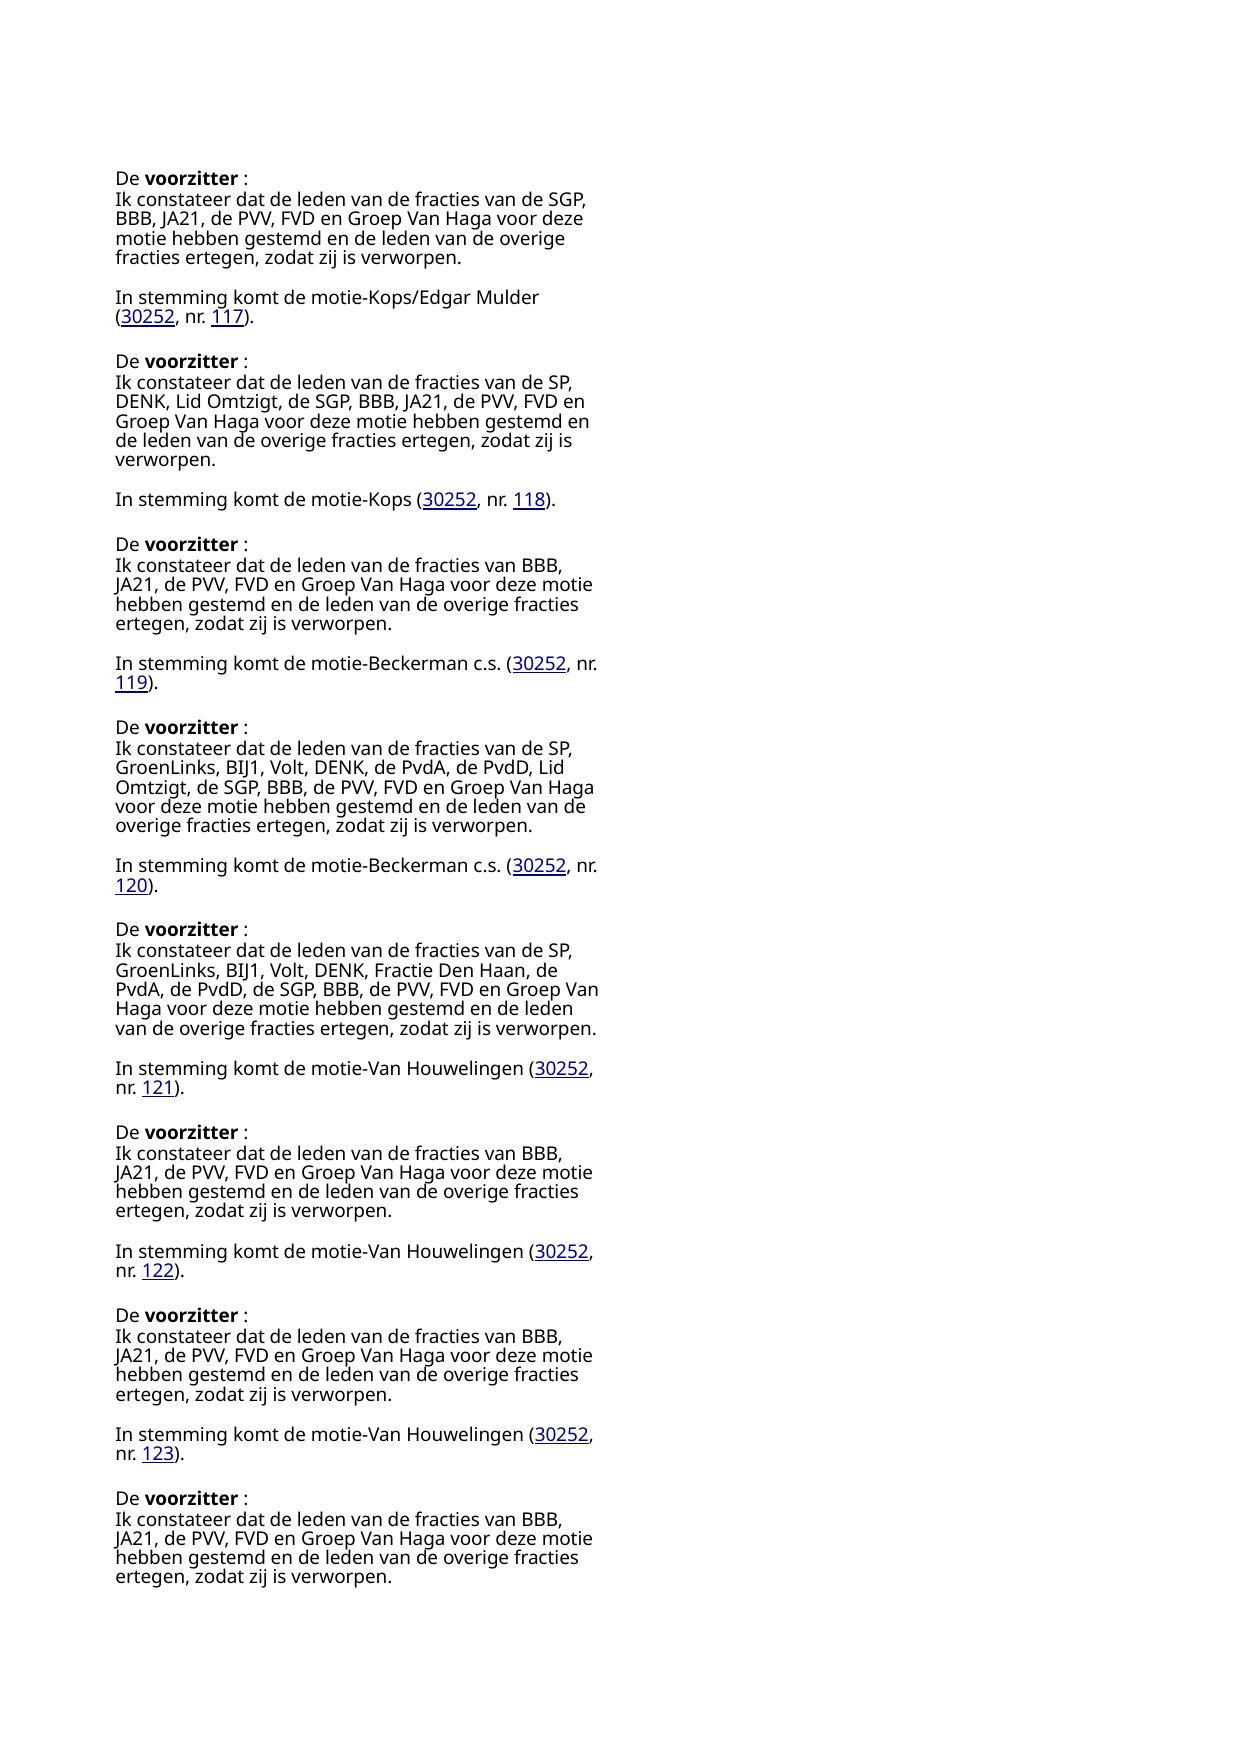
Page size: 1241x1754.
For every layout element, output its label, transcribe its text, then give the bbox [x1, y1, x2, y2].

text Ik constateer dat de leden van de fracties van BBB, JA21, de PVV, FVD en Groep Van Haga voor deze motie hebben gestemd en de leden van de overige fracties ertegen, zodat zij is verworpen. [115, 1511, 605, 1588]
text De voorzitter : [115, 1302, 605, 1328]
text In stemming komt de motie-Beckerman c.s. (30252, nr. 119). [115, 655, 605, 693]
text De voorzitter : [115, 348, 605, 374]
text De voorzitter : [115, 1119, 605, 1145]
text De voorzitter : [115, 1485, 605, 1511]
text In stemming komt de motie-Beckerman c.s. (30252, nr. 120). [115, 857, 605, 896]
text Ik constateer dat de leden van de fracties van BBB, JA21, de PVV, FVD en Groep Van Haga voor deze motie hebben gestemd en de leden van de overige fracties ertegen, zodat zij is verworpen. [115, 1328, 605, 1405]
text De voorzitter : [115, 714, 605, 740]
text Ik constateer dat de leden van de fracties van BBB, JA21, de PVV, FVD en Groep Van Haga voor deze motie hebben gestemd en de leden van de overige fracties ertegen, zodat zij is verworpen. [115, 1145, 605, 1222]
text Ik constateer dat de leden van de fracties van de SP, GroenLinks, BIJ1, Volt, DENK, Fractie Den Haan, de PvdA, de PvdD, de SGP, BBB, de PVV, FVD en Groep Van Haga voor deze motie hebben gestemd en de leden van de overige fracties ertegen, zodat zij is verworpen. [115, 942, 605, 1039]
text In stemming komt de motie-Van Houwelingen (30252, nr. 122). [115, 1243, 605, 1281]
text In stemming komt de motie-Kops (30252, nr. 118). [115, 491, 605, 511]
text De voorzitter : [115, 165, 605, 191]
text Ik constateer dat de leden van de fracties van BBB, JA21, de PVV, FVD en Groep Van Haga voor deze motie hebben gestemd en de leden van de overige fracties ertegen, zodat zij is verworpen. [115, 557, 605, 634]
text De voorzitter : [115, 917, 605, 942]
text De voorzitter : [115, 531, 605, 557]
text Ik constateer dat de leden van de fracties van de SP, DENK, Lid Omtzigt, de SGP, BBB, JA21, de PVV, FVD en Groep Van Haga voor deze motie hebben gestemd en de leden van de overige fracties ertegen, zodat zij is verworpen. [115, 374, 605, 470]
text In stemming komt de motie-Van Houwelingen (30252, nr. 121). [115, 1059, 605, 1098]
text In stemming komt de motie-Van Houwelingen (30252, nr. 123). [115, 1426, 605, 1464]
text Ik constateer dat de leden van de fracties van de SGP, BBB, JA21, de PVV, FVD en Groep Van Haga voor deze motie hebben gestemd en de leden van de overige fracties ertegen, zodat zij is verworpen. [115, 191, 605, 268]
text In stemming komt de motie-Kops/Edgar Mulder (30252, nr. 117). [115, 289, 605, 327]
text Ik constateer dat de leden van de fracties van de SP, GroenLinks, BIJ1, Volt, DENK, de PvdA, de PvdD, Lid Omtzigt, de SGP, BBB, de PVV, FVD en Groep Van Haga voor deze motie hebben gestemd en de leden van de overige fracties ertegen, zodat zij is verworpen. [115, 740, 605, 836]
